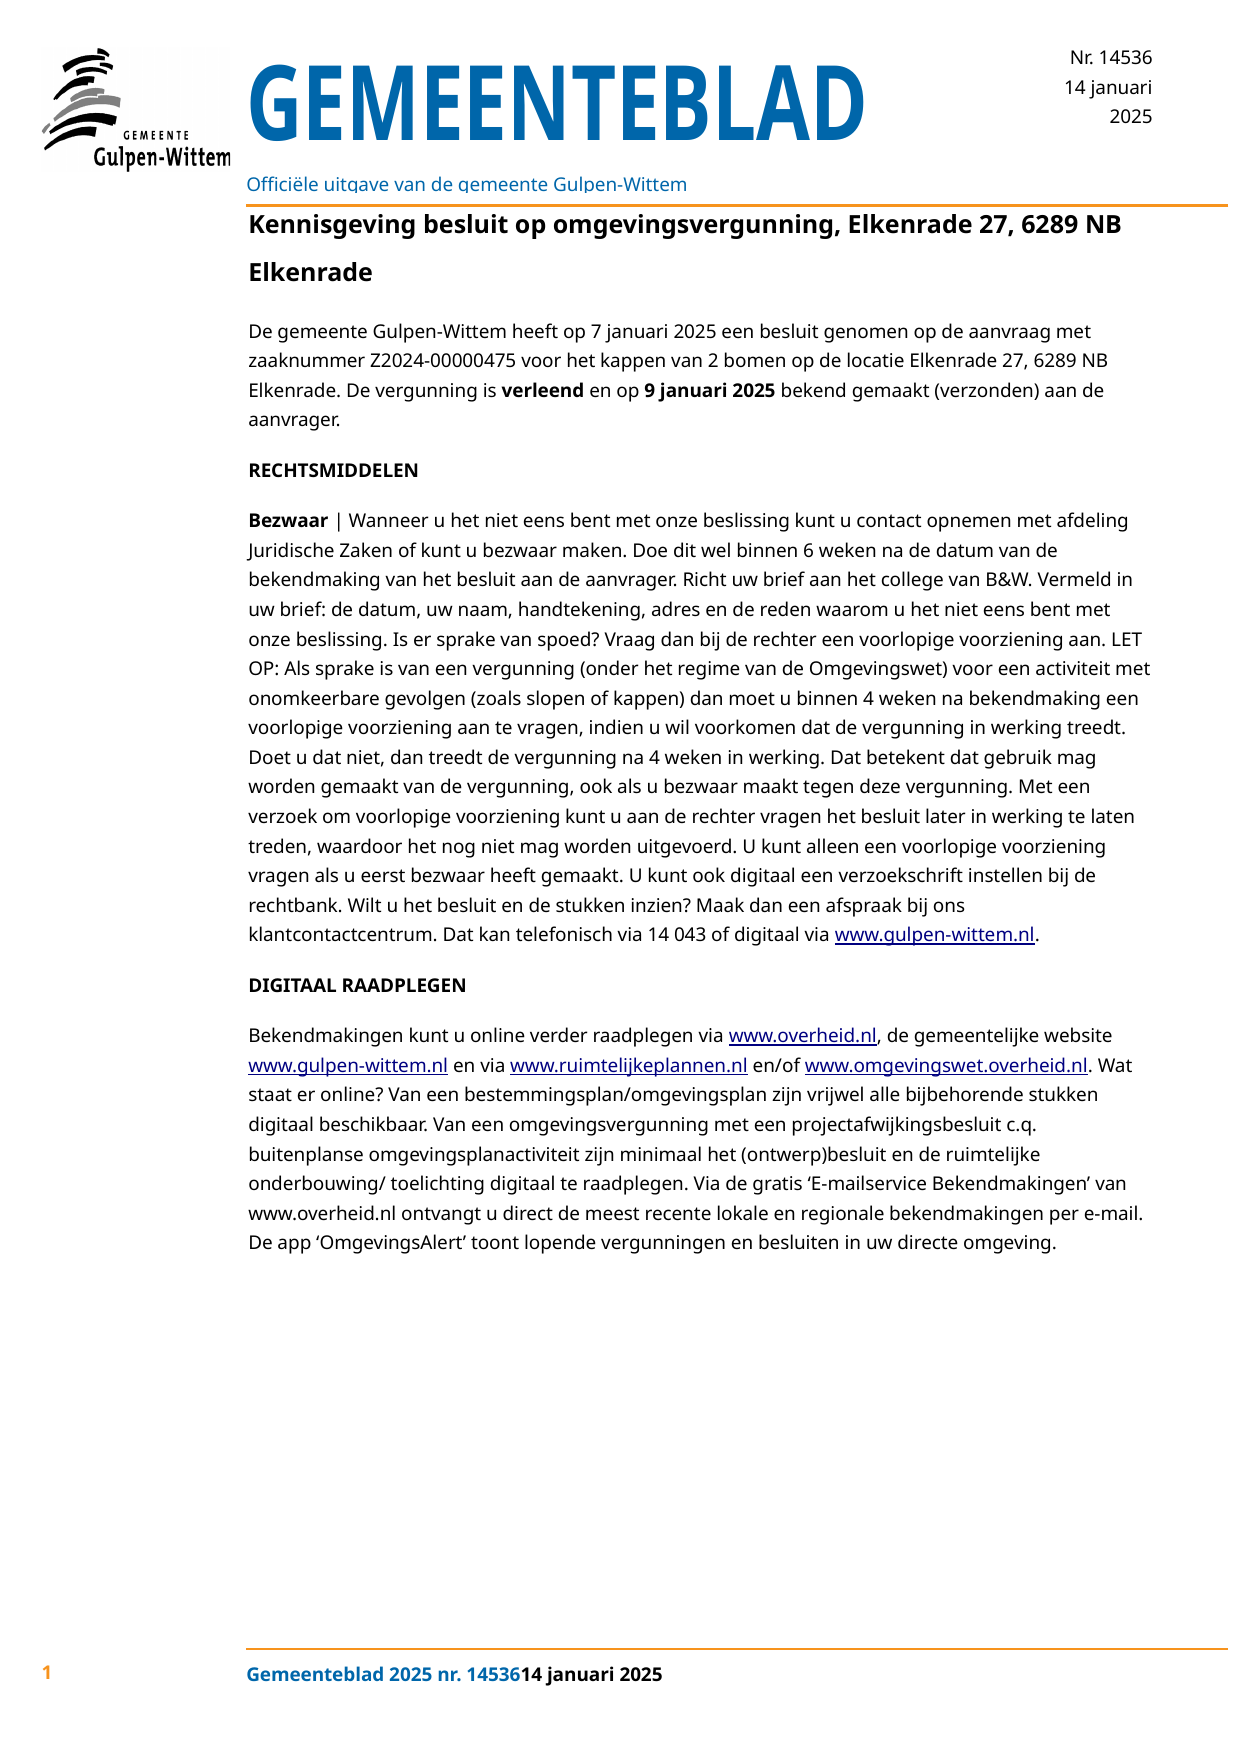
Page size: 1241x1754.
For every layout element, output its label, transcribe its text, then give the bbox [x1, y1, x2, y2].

text Bezwaar | Wanneer u het niet eens bent met onze beslissing kunt u contact opnemen met afdeling Juridische Zaken of kunt u bezwaar maken. Doe dit wel binnen 6 weken na de datum van de bekendmaking van het besluit aan de aanvrager. Richt uw brief aan het college van B&W. Vermeld in uw brief: de datum, uw naam, handtekening, adres en de reden waarom u het niet eens bent met onze beslissing. Is er sprake van spoed? Vraag dan bij de rechter een voorlopige voorziening aan. LET OP: Als sprake is van een vergunning (onder het regime van de Omgevingswet) voor een activiteit met onomkeerbare gevolgen (zoals slopen of kappen) dan moet u binnen 4 weken na bekendmaking een voorlopige voorziening aan te vragen, indien u wil voorkomen dat de vergunning in werking treedt. Doet u dat niet, dan treedt de vergunning na 4 weken in werking. Dat betekent dat gebruik mag worden gemaakt van de vergunning, ook als u bezwaar maakt tegen deze vergunning. Met een verzoek om voorlopige voorziening kunt u aan de rechter vragen het besluit later in werking te laten treden, waardoor het nog niet mag worden uitgevoerd. U kunt alleen een voorlopige voorziening vragen als u eerst bezwaar heeft gemaakt. U kunt ook digitaal een verzoekschrift instellen bij de rechtbank. Wilt u het besluit en de stukken inzien? Maak dan een afspraak bij ons klantcontactcentrum. Dat kan telefonisch via 14 043 of digitaal via www.gulpen-wittem.nl. [248, 507, 1152, 947]
text De gemeente Gulpen-Wittem heeft op 7 januari 2025 een besluit genomen op de aanvraag met zaaknummer Z2024-00000475 voor het kappen van 2 bomen op de locatie Elkenrade 27, 6289 NB Elkenrade. De vergunning is verleend en op 9 januari 2025 bekend gemaakt (verzonden) aan de aanvrager. [248, 318, 1152, 432]
text Kennisgeving besluit op omgevingsvergunning, Elkenrade 27, 6289 NB Elkenrade [248, 207, 1152, 288]
picture [41, 47, 231, 172]
text RECHTSMIDDELEN [248, 457, 1152, 483]
text Bekendmakingen kunt u online verder raadplegen via www.overheid.nl, de gemeentelijke website www.gulpen-wittem.nl en via www.ruimtelijkeplannen.nl en/of www.omgevingswet.overheid.nl. Wat staat er online? Van een bestemmingsplan/omgevingsplan zijn vrijwel alle bijbehorende stukken digitaal beschikbaar. Van een omgevingsvergunning met een projectafwijkingsbesluit c.q. buitenplanse omgevingsplanactiviteit zijn minimaal het (ontwerp)besluit en de ruimtelijke onderbouwing/ toelichting digitaal te raadplegen. Via de gratis ‘E-mailservice Bekendmakingen’ van www.overheid.nl ontvangt u direct de meest recente lokale en regionale bekendmakingen per e-mail. De app ‘OmgevingsAlert’ toont lopende vergunningen en besluiten in uw directe omgeving. [248, 1022, 1152, 1255]
text DIGITAAL RAADPLEGEN [248, 972, 1152, 998]
